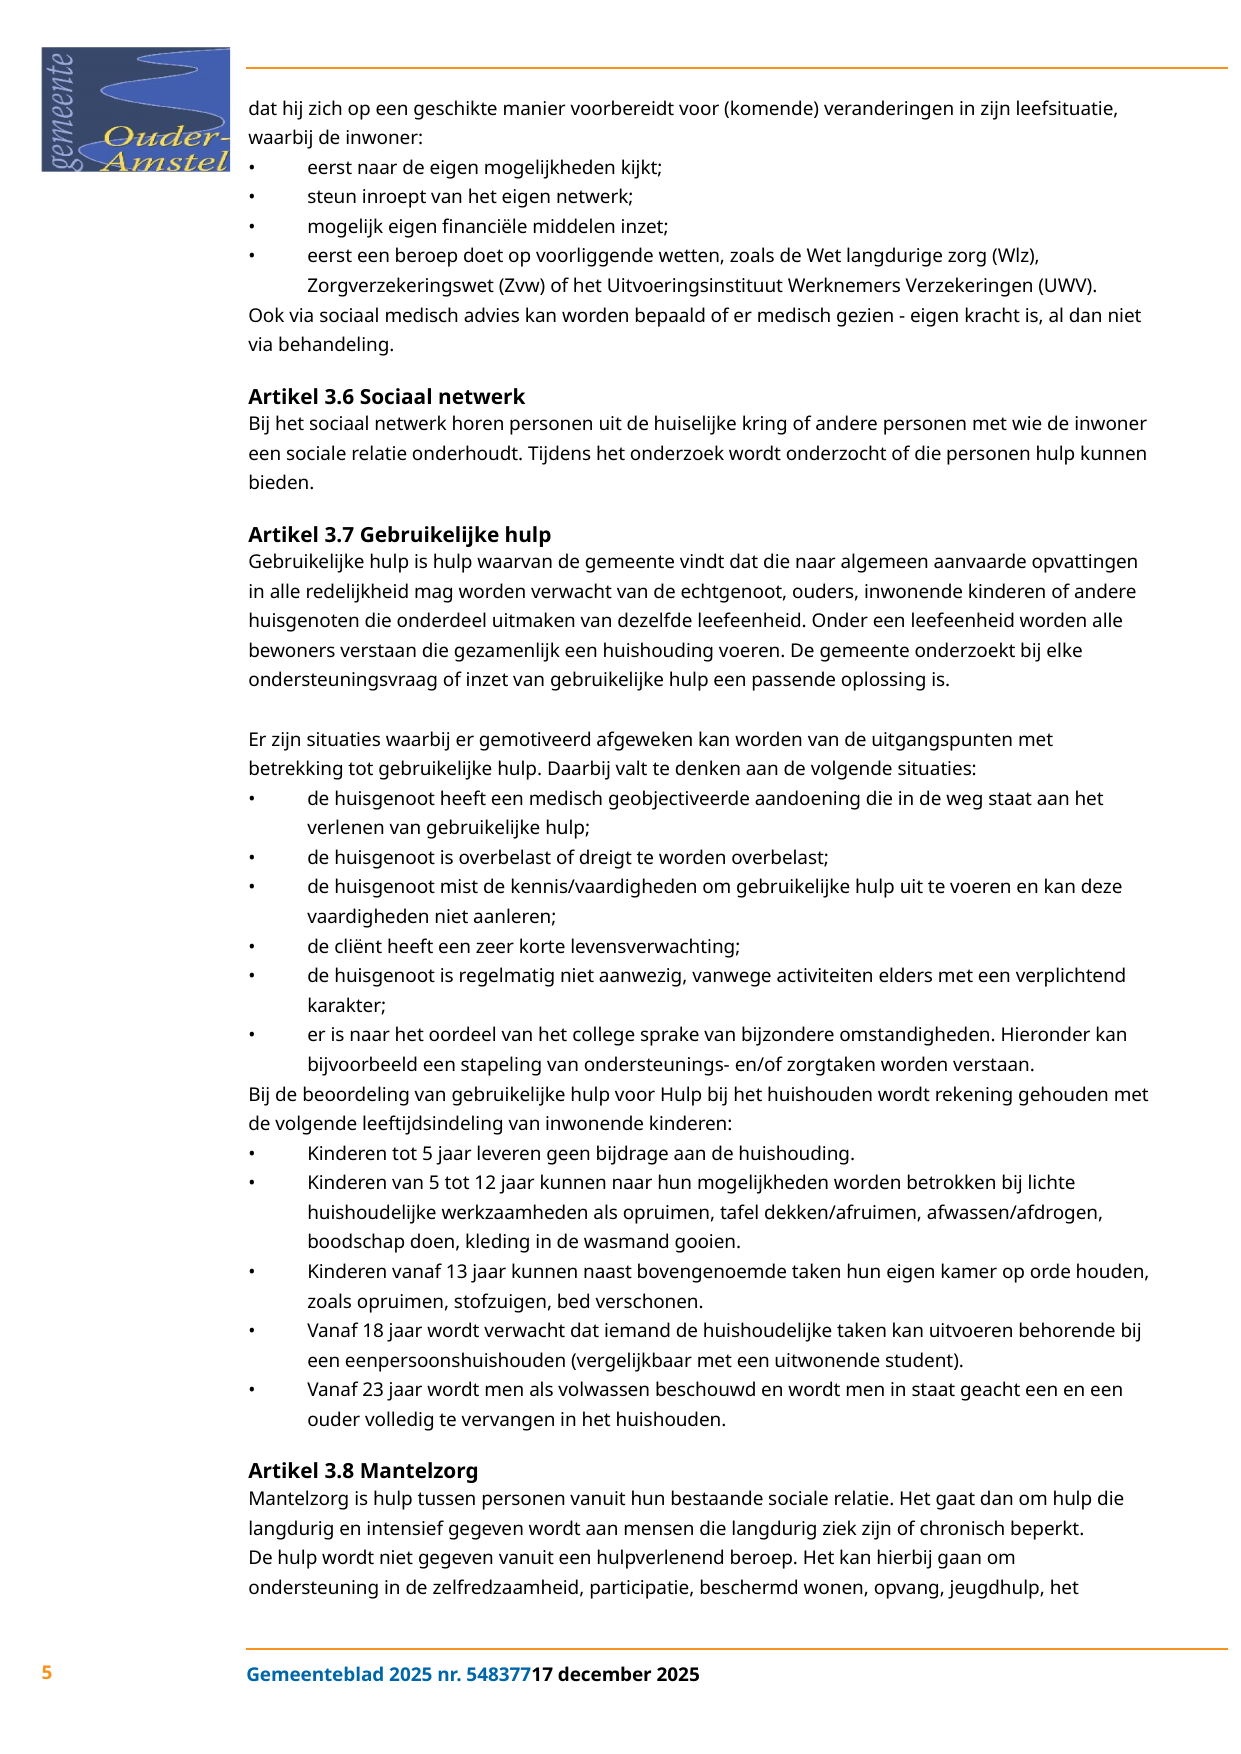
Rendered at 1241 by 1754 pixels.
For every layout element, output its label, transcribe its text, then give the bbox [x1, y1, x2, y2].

list er is naar het oordeel van het college sprake van bijzondere omstandigheden. Hieronder kan bijvoorbeeld een stapeling van ondersteunings- en/of zorgtaken worden verstaan. [248, 1022, 1152, 1077]
text Bij het sociaal netwerk horen personen uit de huiselijke kring of andere personen met wie de inwoner een sociale relatie onderhoudt. Tijdens het onderzoek wordt onderzocht of die personen hulp kunnen bieden. [248, 410, 1152, 495]
text Er zijn situaties waarbij er gemotiveerd afgeweken kan worden van de uitgangspunten met betrekking tot gebruikelijke hulp. Daarbij valt te denken aan de volgende situaties: [248, 726, 1152, 781]
list mogelijk eigen financiële middelen inzet; [248, 213, 1152, 239]
text Mantelzorg is hulp tussen personen vanuit hun bestaande sociale relatie. Het gaat dan om hulp die langdurig en intensief gegeven wordt aan mensen die langdurig ziek zijn of chronisch beperkt. [248, 1485, 1152, 1540]
list Kinderen tot 5 jaar leveren geen bijdrage aan de huishouding. [248, 1140, 1152, 1166]
list Vanaf 23 jaar wordt men als volwassen beschouwd en wordt men in staat geacht een en een ouder volledig te vervangen in het huishouden. [248, 1377, 1152, 1432]
text Artikel 3.8 Mantelzorg [248, 1457, 1152, 1485]
list Kinderen van 5 tot 12 jaar kunnen naar hun mogelijkheden worden betrokken bij lichte huishoudelijke werkzaamheden als opruimen, tafel dekken/afruimen, afwassen/afdrogen, boodschap doen, kleding in de wasmand gooien. [248, 1169, 1152, 1254]
list de cliënt heeft een zeer korte levensverwachting; [248, 933, 1152, 959]
list de huisgenoot heeft een medisch geobjectiveerde aandoening die in de weg staat aan het verlenen van gebruikelijke hulp; [248, 785, 1152, 840]
text Bij de beoordeling van gebruikelijke hulp voor Hulp bij het huishouden wordt rekening gehouden met de volgende leeftijdsindeling van inwonende kinderen: [248, 1081, 1152, 1136]
list eerst naar de eigen mogelijkheden kijkt; [248, 154, 1152, 180]
list de huisgenoot is overbelast of dreigt te worden overbelast; [248, 844, 1152, 870]
list eerst een beroep doet op voorliggende wetten, zoals de Wet langdurige zorg (Wlz), Zorgverzekeringswet (Zvw) of het Uitvoeringsinstituut Werknemers Verzekeringen (UWV). [248, 243, 1152, 298]
text dat hij zich op een geschikte manier voorbereidt voor (komende) veranderingen in zijn leefsituatie, waarbij de inwoner: [248, 95, 1152, 150]
picture [41, 47, 231, 172]
text Gebruikelijke hulp is hulp waarvan de gemeente vindt dat die naar algemeen aanvaarde opvattingen in alle redelijkheid mag worden verwacht van de echtgenoot, ouders, inwonende kinderen of andere huisgenoten die onderdeel uitmaken van dezelfde leefeenheid. Onder een leefeenheid worden alle bewoners verstaan die gezamenlijk een huishouding voeren. De gemeente onderzoekt bij elke ondersteuningsvraag of inzet van gebruikelijke hulp een passende oplossing is. [248, 548, 1152, 692]
list steun inroept van het eigen netwerk; [248, 183, 1152, 209]
list de huisgenoot is regelmatig niet aanwezig, vanwege activiteiten elders met een verplichtend karakter; [248, 962, 1152, 1018]
text Artikel 3.7 Gebruikelijke hulp [248, 520, 1152, 548]
text Ook via sociaal medisch advies kan worden bepaald of er medisch gezien - eigen kracht is, al dan niet via behandeling. [248, 302, 1152, 357]
list Kinderen vanaf 13 jaar kunnen naast bovengenoemde taken hun eigen kamer op orde houden, zoals opruimen, stofzuigen, bed verschonen. [248, 1258, 1152, 1314]
list Vanaf 18 jaar wordt verwacht dat iemand de huishoudelijke taken kan uitvoeren behorende bij een eenpersoonshuishouden (vergelijkbaar met een uitwonende student). [248, 1317, 1152, 1373]
list de huisgenoot mist de kennis/vaardigheden om gebruikelijke hulp uit te voeren en kan deze vaardigheden niet aanleren; [248, 874, 1152, 929]
text Artikel 3.6 Sociaal netwerk [248, 382, 1152, 410]
text De hulp wordt niet gegeven vanuit een hulpverlenend beroep. Het kan hierbij gaan om ondersteuning in de zelfredzaamheid, participatie, beschermd wonen, opvang, jeugdhulp, het [248, 1544, 1152, 1599]
